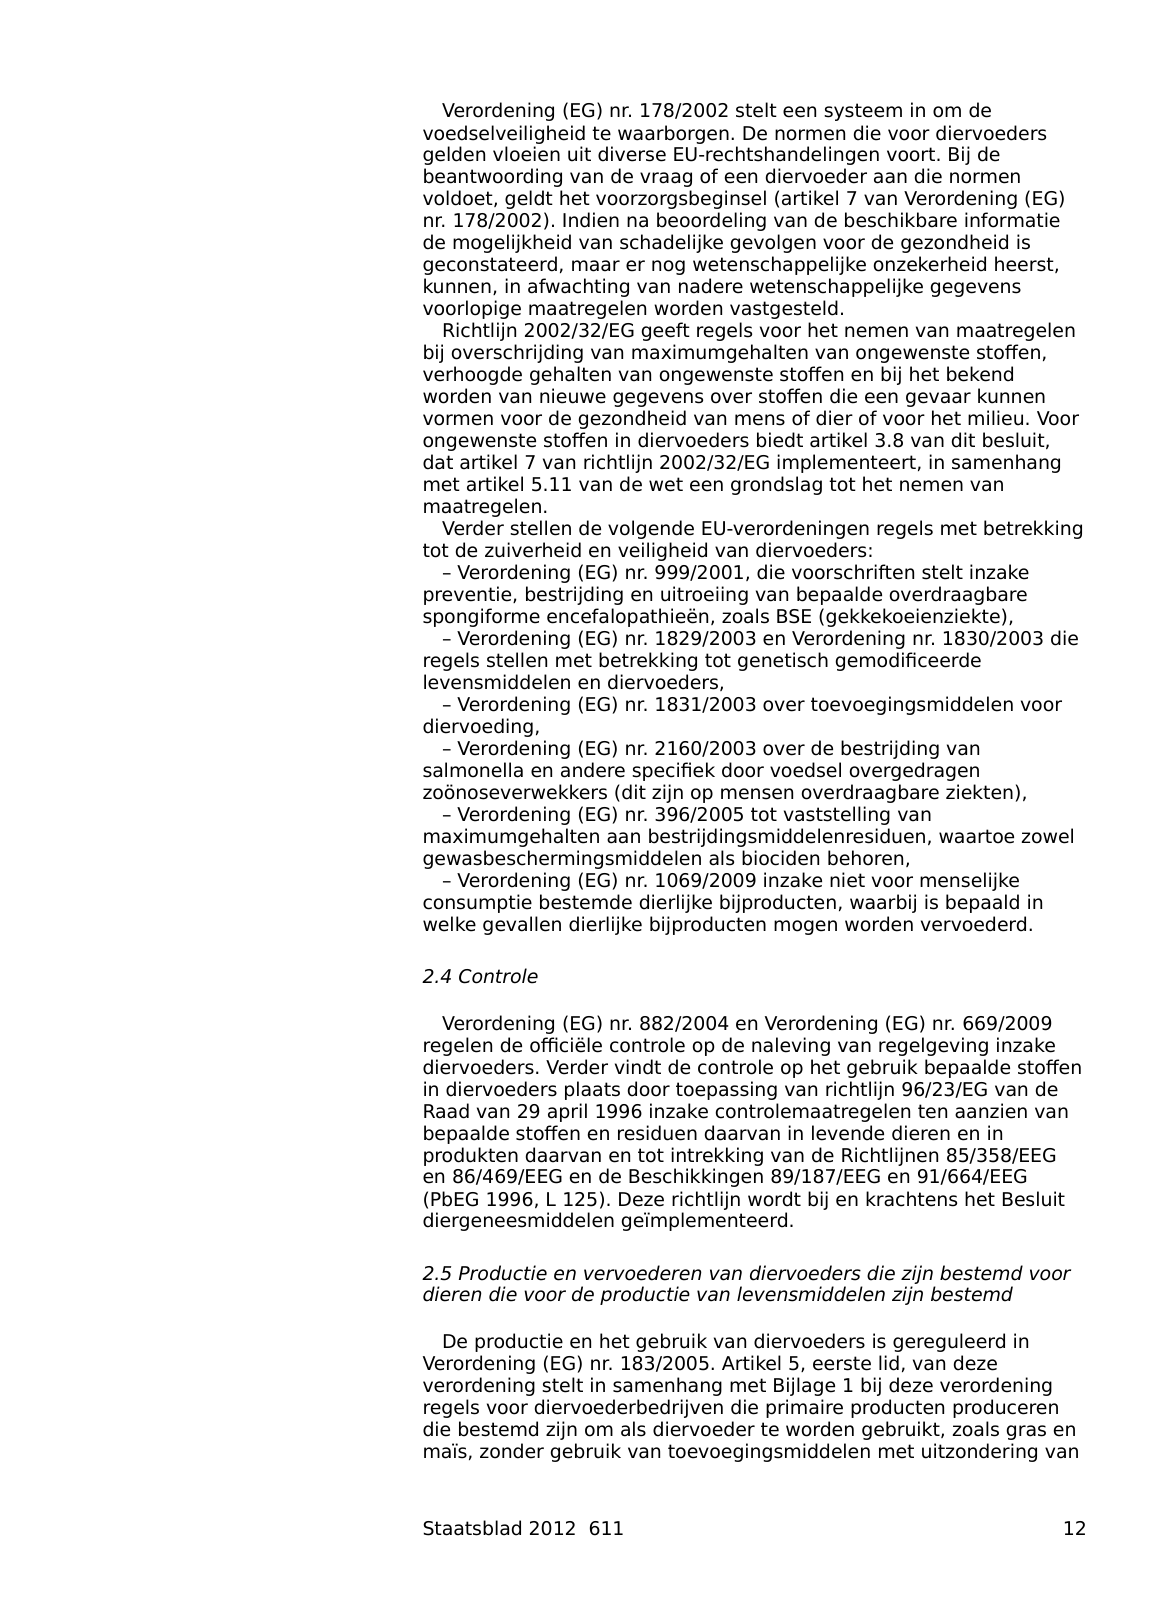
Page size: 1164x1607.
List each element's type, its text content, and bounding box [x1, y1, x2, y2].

text – Verordening (EG) nr. 999/2001, die voorschriften stelt inzake preventie, bestrijding en uitroeiing van bepaalde overdraagbare spongiforme encefalopathieën, zoals BSE (gekkekoeienziekte), [422, 562, 1087, 628]
text Verordening (EG) nr. 178/2002 stelt een systeem in om de voedselveiligheid te waarborgen. De normen die voor diervoeders gelden vloeien uit diverse EU-rechtshandelingen voort. Bij de beantwoording van de vraag of een diervoeder aan die normen voldoet, geldt het voorzorgsbeginsel (artikel 7 van Verordening (EG) nr. 178/2002). Indien na beoordeling van de beschikbare informatie de mogelijkheid van schadelijke gevolgen voor de gezondheid is geconstateerd, maar er nog wetenschappelijke onzekerheid heerst, kunnen, in afwachting van nadere wetenschappelijke gegevens voorlopige maatregelen worden vastgesteld. [422, 100, 1087, 320]
text – Verordening (EG) nr. 1831/2003 over toevoegingsmiddelen voor diervoeding, [422, 694, 1087, 738]
text – Verordening (EG) nr. 1069/2009 inzake niet voor menselijke consumptie bestemde dierlijke bijproducten, waarbij is bepaald in welke gevallen dierlijke bijproducten mogen worden vervoederd. [422, 870, 1087, 936]
text – Verordening (EG) nr. 1829/2003 en Verordening nr. 1830/2003 die regels stellen met betrekking tot genetisch gemodificeerde levensmiddelen en diervoeders, [422, 628, 1087, 694]
text Richtlijn 2002/32/EG geeft regels voor het nemen van maatregelen bij overschrijding van maximumgehalten van ongewenste stoffen, verhoogde gehalten van ongewenste stoffen en bij het bekend worden van nieuwe gegevens over stoffen die een gevaar kunnen vormen voor de gezondheid van mens of dier of voor het milieu. Voor ongewenste stoffen in diervoeders biedt artikel 3.8 van dit besluit, dat artikel 7 van richtlijn 2002/32/EG implementeert, in samenhang met artikel 5.11 van de wet een grondslag tot het nemen van maatregelen. [422, 320, 1087, 518]
text De productie en het gebruik van diervoeders is gereguleerd in Verordening (EG) nr. 183/2005. Artikel 5, eerste lid, van deze verordening stelt in samenhang met Bijlage 1 bij deze verordening regels voor diervoederbedrijven die primaire producten produceren die bestemd zijn om als diervoeder te worden gebruikt, zoals gras en maïs, zonder gebruik van toevoegingsmiddelen met uitzondering van [422, 1331, 1087, 1463]
subtitle 2.5 Productie en vervoederen van diervoeders die zijn bestemd voor dieren die voor de productie van levensmiddelen zijn bestemd [422, 1262, 1087, 1306]
text – Verordening (EG) nr. 396/2005 tot vaststelling van maximumgehalten aan bestrijdingsmiddelenresiduen, waartoe zowel gewasbeschermingsmiddelen als biociden behoren, [422, 804, 1087, 870]
text – Verordening (EG) nr. 2160/2003 over de bestrijding van salmonella en andere specifiek door voedsel overgedragen zoönoseverwekkers (dit zijn op mensen overdraagbare ziekten), [422, 738, 1087, 804]
text Verordening (EG) nr. 882/2004 en Verordening (EG) nr. 669/2009 regelen de officiële controle op de naleving van regelgeving inzake diervoeders. Verder vindt de controle op het gebruik bepaalde stoffen in diervoeders plaats door toepassing van richtlijn 96/23/EG van de Raad van 29 april 1996 inzake controlemaatregelen ten aanzien van bepaalde stoffen en residuen daarvan in levende dieren en in produkten daarvan en tot intrekking van de Richtlijnen 85/358/EEG en 86/469/EEG en de Beschikkingen 89/187/EEG en 91/664/EEG (PbEG 1996, L 125). Deze richtlijn wordt bij en krachtens het Besluit diergeneesmiddelen geïmplementeerd. [422, 1013, 1087, 1232]
text Verder stellen de volgende EU-verordeningen regels met betrekking tot de zuiverheid en veiligheid van diervoeders: [422, 518, 1087, 562]
subtitle 2.4 Controle [422, 966, 1087, 988]
